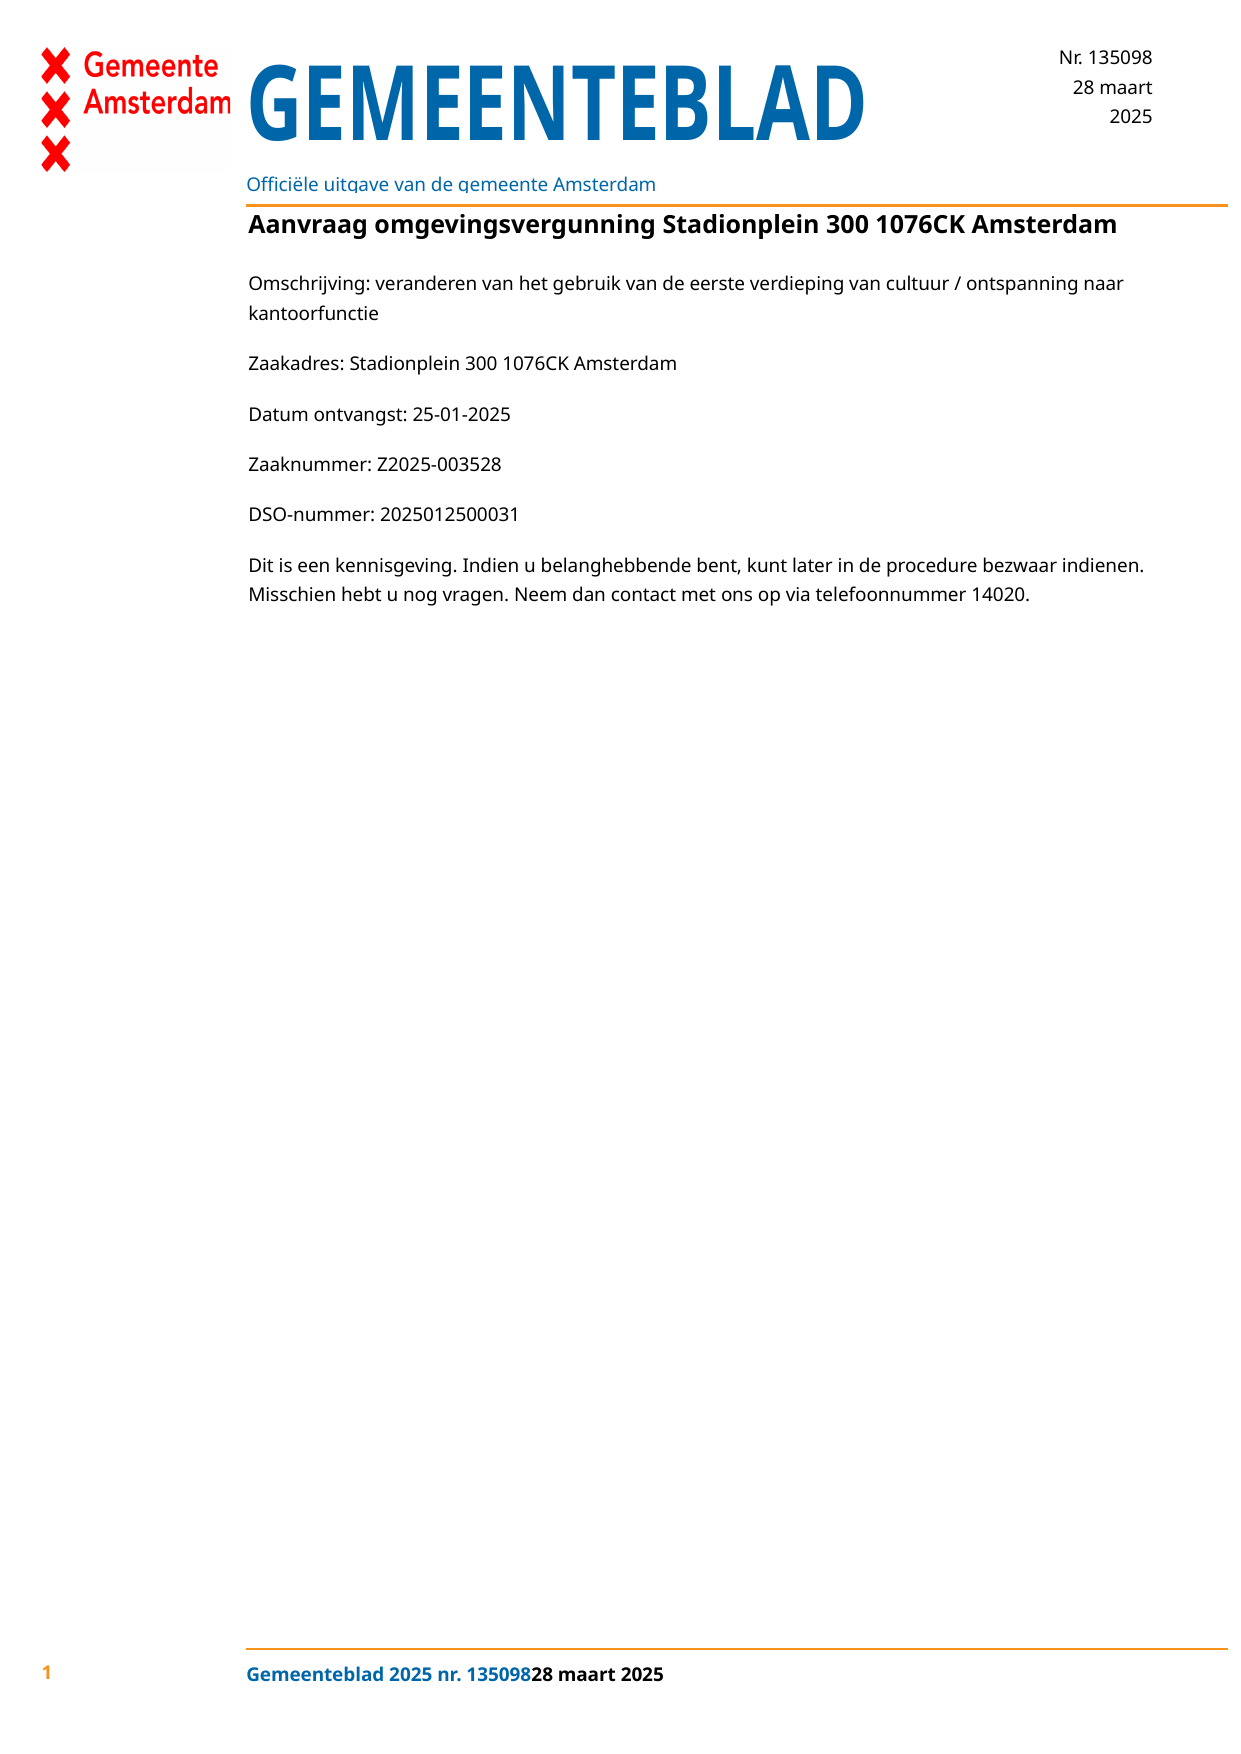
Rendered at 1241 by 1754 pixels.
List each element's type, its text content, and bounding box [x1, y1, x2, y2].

text Aanvraag omgevingsvergunning Stadionplein 300 1076CK Amsterdam [248, 207, 1152, 241]
text Zaaknummer: Z2025-003528 [248, 451, 1152, 477]
text Datum ontvangst: 25-01-2025 [248, 401, 1152, 426]
text Dit is een kennisgeving. Indien u belanghebbende bent, kunt later in de procedure bezwaar indienen. Misschien hebt u nog vragen. Neem dan contact met ons op via telefoonnummer 14020. [248, 552, 1152, 607]
text DSO-nummer: 2025012500031 [248, 502, 1152, 527]
text Zaakadres: Stadionplein 300 1076CK Amsterdam [248, 350, 1152, 376]
text Omschrijving: veranderen van het gebruik van de eerste verdieping van cultuur / ontspanning naar kantoorfunctie [248, 270, 1152, 326]
picture [41, 47, 231, 172]
